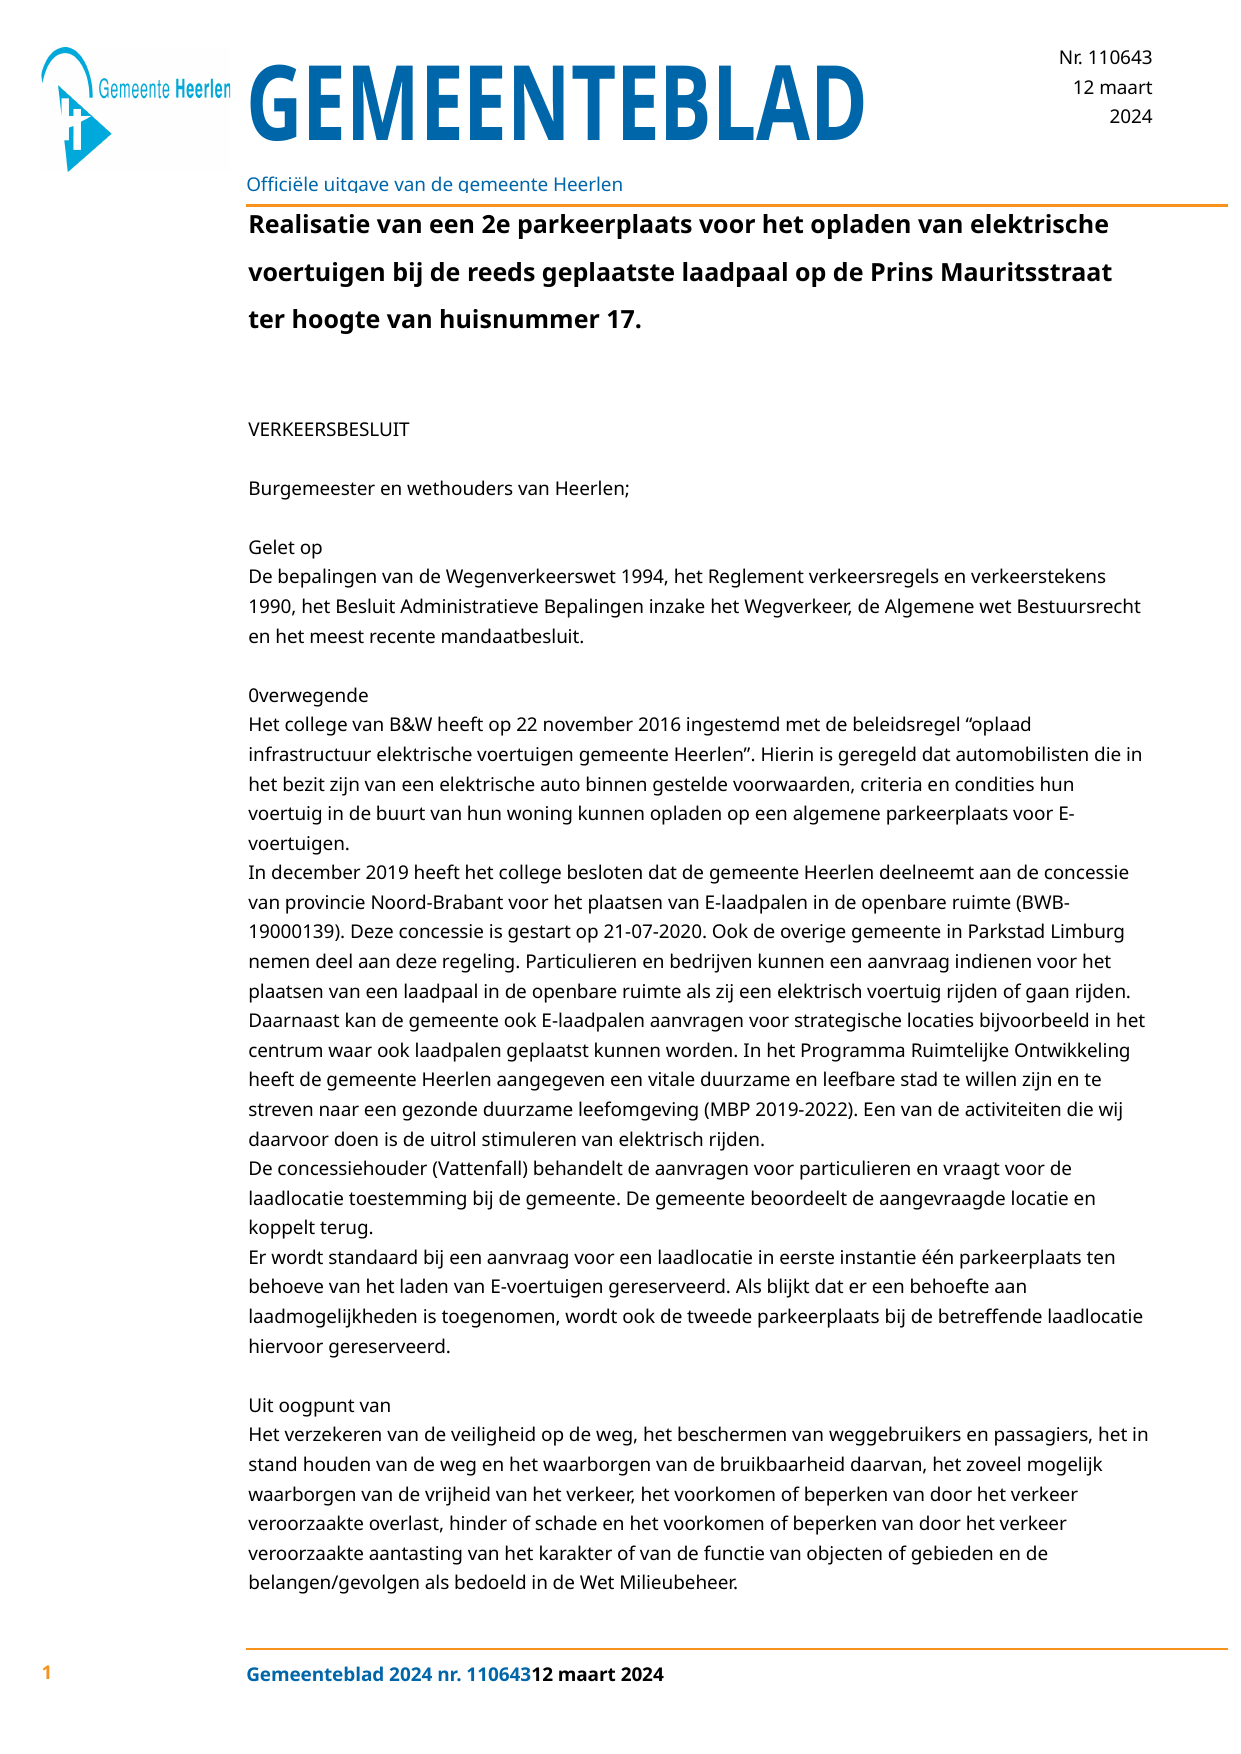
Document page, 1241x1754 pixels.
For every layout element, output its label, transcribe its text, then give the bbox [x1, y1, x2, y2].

text Burgemeester en wethouders van Heerlen; [248, 475, 1152, 501]
text Het verzekeren van de veiligheid op de weg, het beschermen van weggebruikers en passagiers, het in stand houden van de weg en het waarborgen van de bruikbaarheid daarvan, het zoveel mogelijk waarborgen van de vrijheid van het verkeer, het voorkomen of beperken van door het verkeer veroorzaakte overlast, hinder of schade en het voorkomen of beperken van door het verkeer veroorzaakte aantasting van het karakter of van de functie van objecten of gebieden en de belangen/gevolgen als bedoeld in de Wet Milieubeheer. [248, 1422, 1152, 1595]
text De concessiehouder (Vattenfall) behandelt de aanvragen voor particulieren en vraagt voor de laadlocatie toestemming bij de gemeente. De gemeente beoordeelt de aangevraagde locatie en koppelt terug. [248, 1155, 1152, 1240]
text Gelet op [248, 534, 1152, 560]
picture [41, 47, 59, 70]
text Uit oogpunt van [248, 1392, 1152, 1418]
text Het college van B&W heeft op 22 november 2016 ingestemd met de beleidsregel “oplaad infrastructuur elektrische voertuigen gemeente Heerlen”. Hierin is geregeld dat automobilisten die in het bezit zijn van een elektrische auto binnen gestelde voorwaarden, criteria en condities hun voertuig in de buurt van hun woning kunnen opladen op een algemene parkeerplaats voor E-voertuigen. [248, 712, 1152, 856]
text Er wordt standaard bij een aanvraag voor een laadlocatie in eerste instantie één parkeerplaats ten behoeve van het laden van E-voertuigen gereserveerd. Als blijkt dat er een behoefte aan laadmogelijkheden is toegenomen, wordt ook de tweede parkeerplaats bij de betreffende laadlocatie hiervoor gereserveerd. [248, 1244, 1152, 1359]
text 0verwegende [248, 682, 1152, 708]
text Realisatie van een 2e parkeerplaats voor het opladen van elektrische voertuigen bij de reeds geplaatste laadpaal op de Prins Mauritsstraat ter hoogte van huisnummer 17. [248, 207, 1152, 336]
text De bepalingen van de Wegenverkeerswet 1994, het Reglement verkeersregels en verkeerstekens 1990, het Besluit Administratieve Bepalingen inzake het Wegverkeer, de Algemene wet Bestuursrecht en het meest recente mandaatbesluit. [248, 564, 1152, 649]
text VERKEERSBESLUIT [248, 416, 1152, 442]
picture [41, 47, 231, 172]
text In december 2019 heeft het college besloten dat de gemeente Heerlen deelneemt aan de concessie van provincie Noord-Brabant voor het plaatsen van E-laadpalen in de openbare ruimte (BWB-19000139). Deze concessie is gestart op 21-07-2020. Ook de overige gemeente in Parkstad Limburg nemen deel aan deze regeling. Particulieren en bedrijven kunnen een aanvraag indienen voor het plaatsen van een laadpaal in de openbare ruimte als zij een elektrisch voertuig rijden of gaan rijden. Daarnaast kan de gemeente ook E-laadpalen aanvragen voor strategische locaties bijvoorbeeld in het centrum waar ook laadpalen geplaatst kunnen worden. In het Programma Ruimtelijke Ontwikkeling heeft de gemeente Heerlen aangegeven een vitale duurzame en leefbare stad te willen zijn en te streven naar een gezonde duurzame leefomgeving (MBP 2019-2022). Een van de activiteiten die wij daarvoor doen is de uitrol stimuleren van elektrisch rijden. [248, 859, 1152, 1152]
